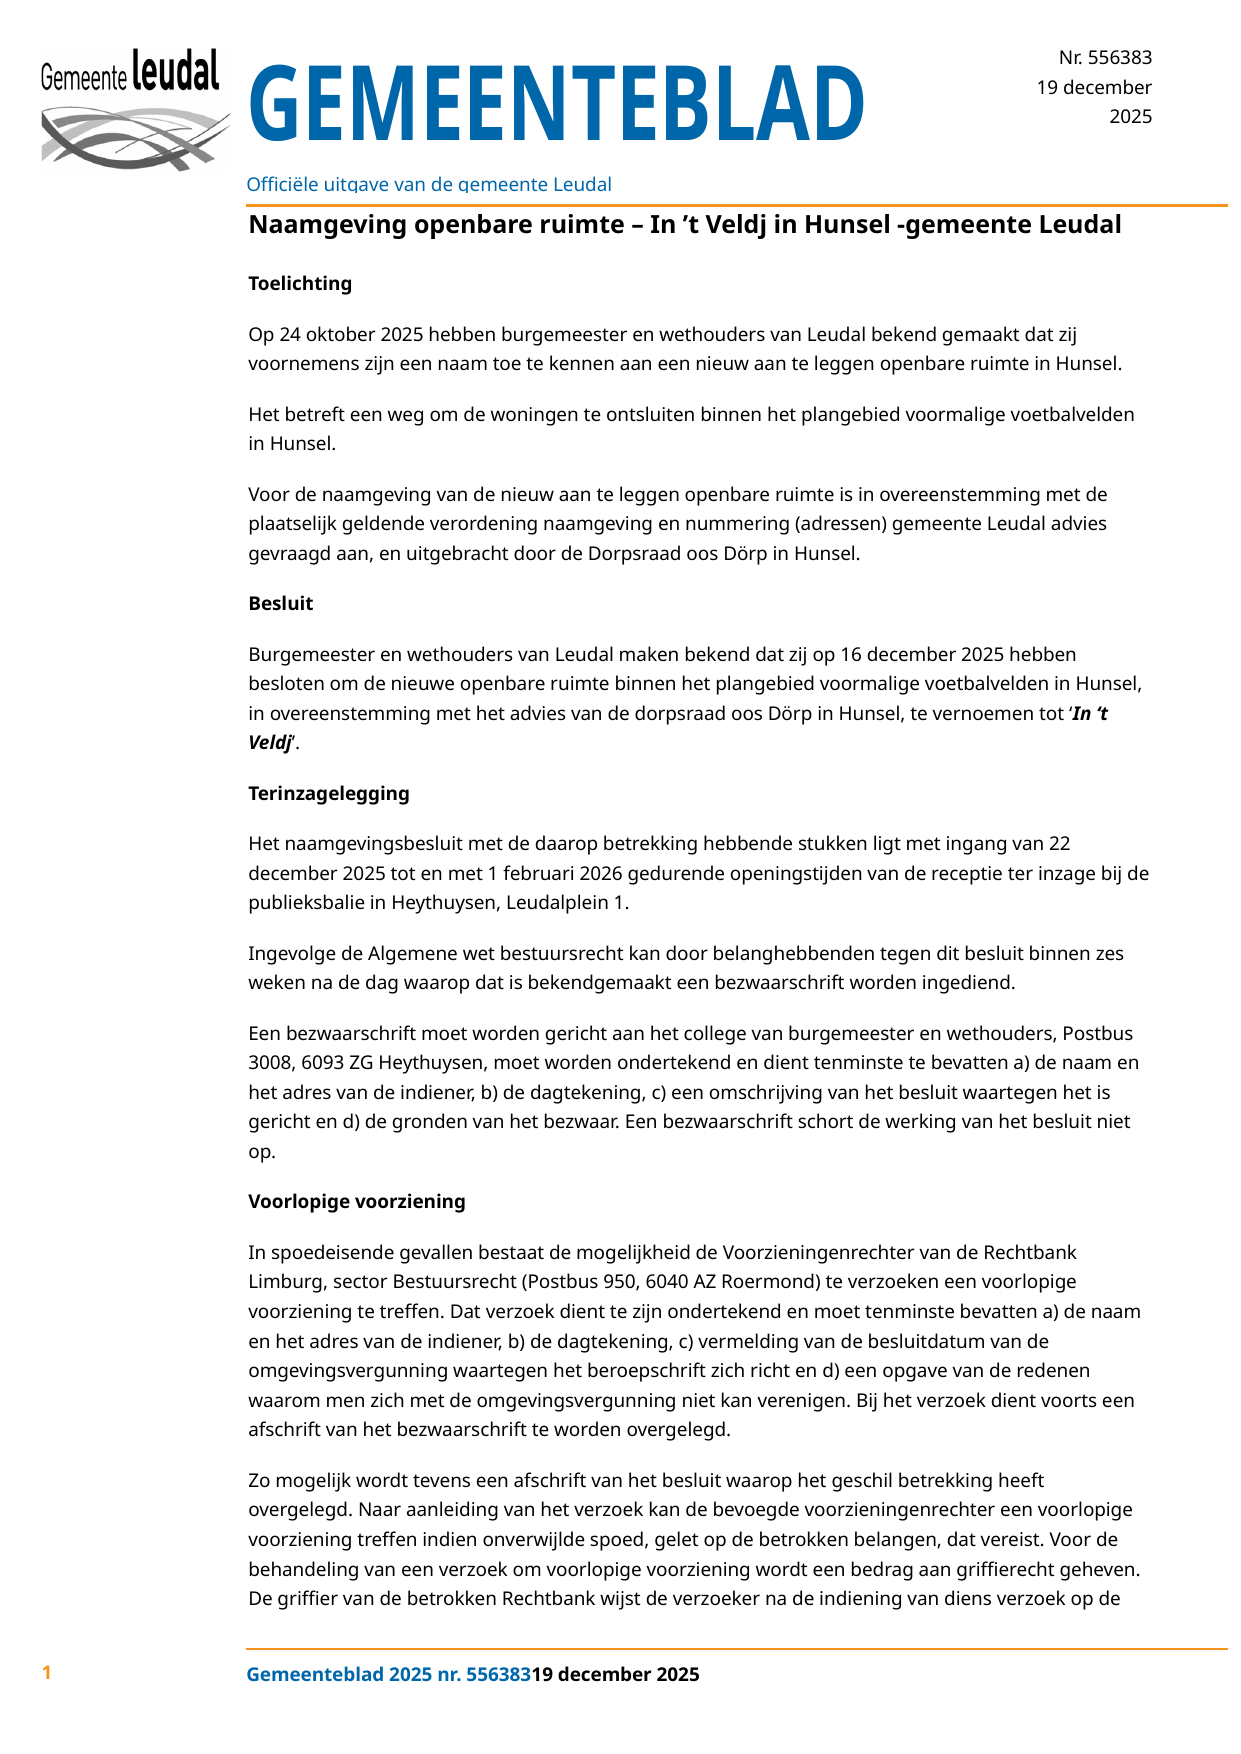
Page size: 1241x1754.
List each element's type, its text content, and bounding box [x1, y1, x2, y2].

text Het betreft een weg om de woningen te ontsluiten binnen het plangebied voormalige voetbalvelden in Hunsel. [248, 401, 1152, 456]
text Het naamgevingsbesluit met de daarop betrekking hebbende stukken ligt met ingang van 22 december 2025 tot en met 1 februari 2026 gedurende openingstijden van de receptie ter inzage bij de publieksbalie in Heythuysen, Leudalplein 1. [248, 830, 1152, 915]
text Voorlopige voorziening [248, 1189, 1152, 1214]
text Toelichting [248, 270, 1152, 296]
text Ingevolge de Algemene wet bestuursrecht kan door belanghebbenden tegen dit besluit binnen zes weken na de dag waarop dat is bekendgemaakt een bezwaarschrift worden ingediend. [248, 940, 1152, 995]
text Burgemeester en wethouders van Leudal maken bekend dat zij op 16 december 2025 hebben besloten om de nieuwe openbare ruimte binnen het plangebied voormalige voetbalvelden in Hunsel, in overeenstemming met het advies van de dorpsraad oos Dörp in Hunsel, te vernoemen tot ‘In ‘t Veldj’. [248, 641, 1152, 755]
text Terinzagelegging [248, 780, 1152, 806]
text Op 24 oktober 2025 hebben burgemeester en wethouders van Leudal bekend gemaakt dat zij voornemens zijn een naam toe te kennen aan een nieuw aan te leggen openbare ruimte in Hunsel. [248, 321, 1152, 376]
text Zo mogelijk wordt tevens een afschrift van het besluit waarop het geschil betrekking heeft overgelegd. Naar aanleiding van het verzoek kan de bevoegde voorzieningenrechter een voorlopige voorziening treffen indien onverwijlde spoed, gelet op de betrokken belangen, dat vereist. Voor de behandeling van een verzoek om voorlopige voorziening wordt een bedrag aan griffierecht geheven. De griffier van de betrokken Rechtbank wijst de verzoeker na de indiening van diens verzoek op de [248, 1467, 1152, 1611]
picture [41, 47, 231, 172]
text Naamgeving openbare ruimte – In ’t Veldj in Hunsel -gemeente Leudal [248, 207, 1152, 241]
text In spoedeisende gevallen bestaat de mogelijkheid de Voorzieningenrechter van de Rechtbank Limburg, sector Bestuursrecht (Postbus 950, 6040 AZ Roermond) te verzoeken een voorlopige voorziening te treffen. Dat verzoek dient te zijn ondertekend en moet tenminste bevatten a) de naam en het adres van de indiener, b) de dagtekening, c) vermelding van de besluitdatum van de omgevingsvergunning waartegen het beroepschrift zich richt en d) een opgave van de redenen waarom men zich met de omgevingsvergunning niet kan verenigen. Bij het verzoek dient voorts een afschrift van het bezwaarschrift te worden overgelegd. [248, 1239, 1152, 1442]
text Een bezwaarschrift moet worden gericht aan het college van burgemeester en wethouders, Postbus 3008, 6093 ZG Heythuysen, moet worden ondertekend en dient tenminste te bevatten a) de naam en het adres van de indiener, b) de dagtekening, c) een omschrijving van het besluit waartegen het is gericht en d) de gronden van het bezwaar. Een bezwaarschrift schort de werking van het besluit niet op. [248, 1020, 1152, 1164]
text Besluit [248, 590, 1152, 616]
text Voor de naamgeving van de nieuw aan te leggen openbare ruimte is in overeenstemming met de plaatselijk geldende verordening naamgeving en nummering (adressen) gemeente Leudal advies gevraagd aan, en uitgebracht door de Dorpsraad oos Dörp in Hunsel. [248, 481, 1152, 566]
